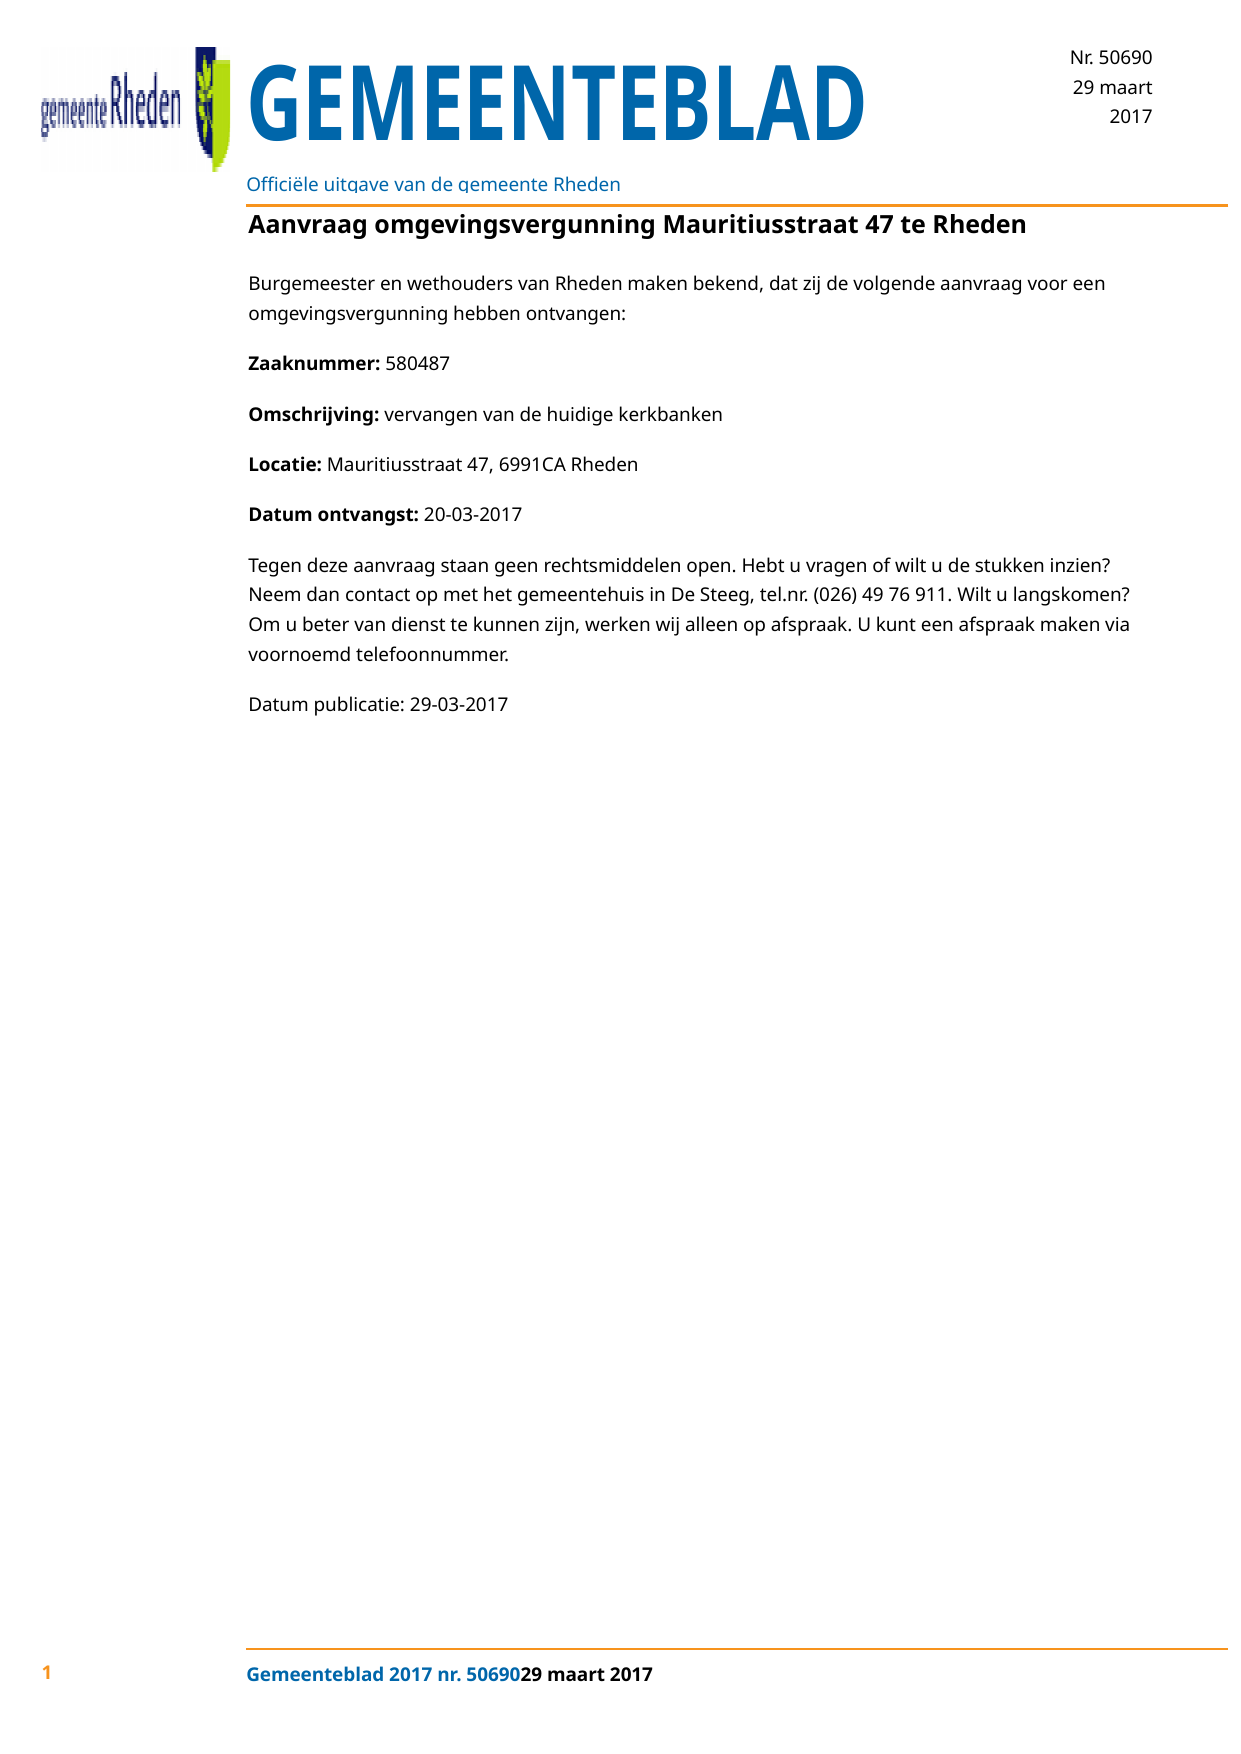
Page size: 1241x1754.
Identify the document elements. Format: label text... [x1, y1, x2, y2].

text Datum ontvangst: 20-03-2017 [248, 502, 1152, 527]
text Locatie: Mauritiusstraat 47, 6991CA Rheden [248, 451, 1152, 477]
text Aanvraag omgevingsvergunning Mauritiusstraat 47 te Rheden [248, 207, 1152, 241]
picture [41, 47, 231, 172]
text Burgemeester en wethouders van Rheden maken bekend, dat zij de volgende aanvraag voor een omgevingsvergunning hebben ontvangen: [248, 270, 1152, 326]
text Omschrijving: vervangen van de huidige kerkbanken [248, 401, 1152, 426]
text Datum publicatie: 29-03-2017 [248, 691, 1152, 717]
text Zaaknummer: 580487 [248, 350, 1152, 376]
text Tegen deze aanvraag staan geen rechtsmiddelen open. Hebt u vragen of wilt u de stukken inzien? Neem dan contact op met het gemeentehuis in De Steeg, tel.nr. (026) 49 76 911. Wilt u langskomen? Om u beter van dienst te kunnen zijn, werken wij alleen op afspraak. U kunt een afspraak maken via voornoemd telefoonnummer. [248, 552, 1152, 666]
